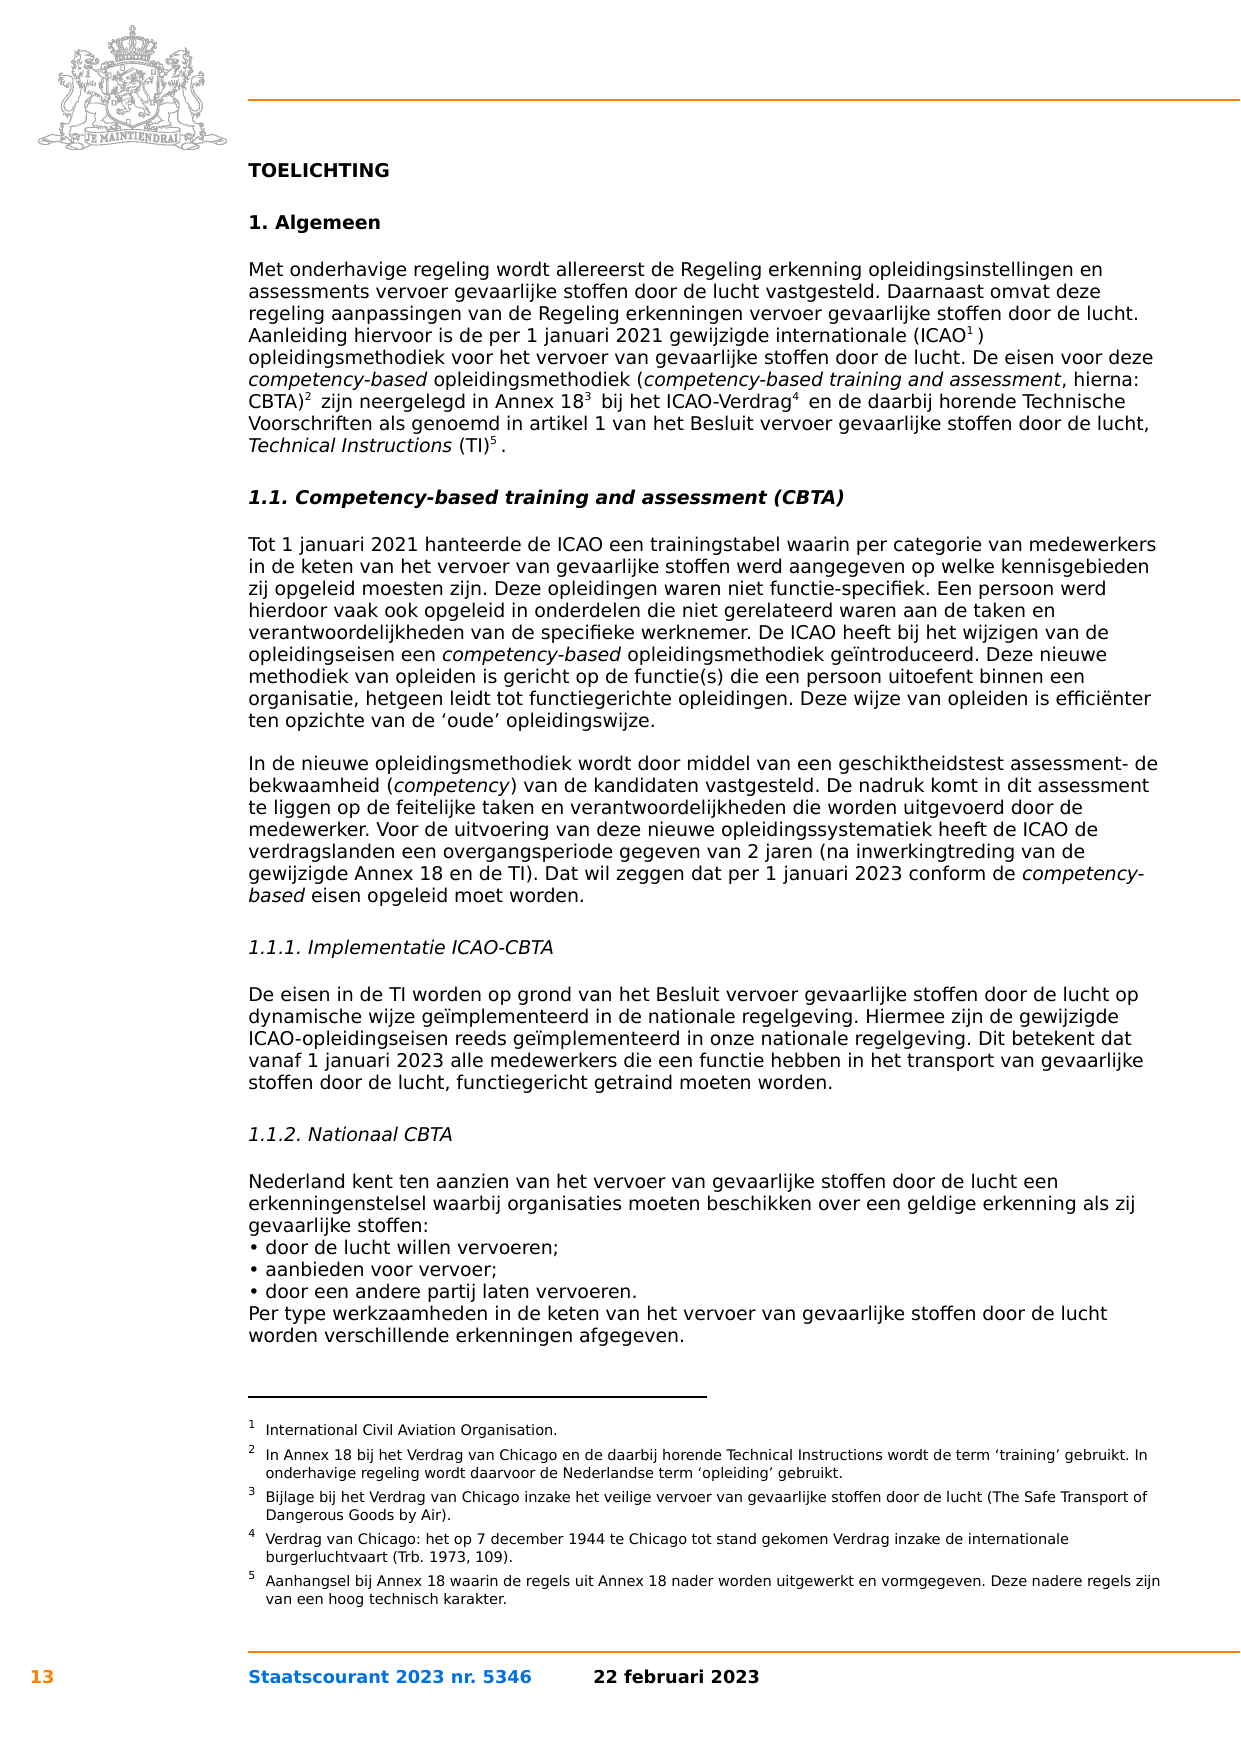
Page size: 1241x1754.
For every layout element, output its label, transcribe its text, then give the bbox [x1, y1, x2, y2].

text In Annex 18 bij het Verdrag van Chicago en de daarbij horende Technical Instructions wordt de term ‘training’ gebruikt. In onderhavige regeling wordt daarvoor de Nederlandse term ‘opleiding’ gebruikt. [248, 1443, 1163, 1482]
subtitle 1. Algemeen [248, 212, 1163, 234]
text Tot 1 januari 2021 hanteerde de ICAO een trainingstabel waarin per categorie van medewerkers in de keten van het vervoer van gevaarlijke stoffen werd aangegeven op welke kennisgebieden zij opgeleid moesten zijn. Deze opleidingen waren niet functie-specifiek. Een persoon werd hierdoor vaak ook opgeleid in onderdelen die niet gerelateerd waren aan de taken en verantwoordelijkheden van de specifieke werknemer. De ICAO heeft bij het wijzigen van de opleidingseisen een competency-based opleidingsmethodiek geïntroduceerd. Deze nieuwe methodiek van opleiden is gericht op de functie(s) die een persoon uitoefent binnen een organisatie, hetgeen leidt tot functiegerichte opleidingen. Deze wijze van opleiden is efficiënter ten opzichte van de ‘oude’ opleidingswijze. [248, 534, 1163, 731]
text Verdrag van Chicago: het op 7 december 1944 te Chicago tot stand gekomen Verdrag inzake de internationale burgerluchtvaart (Trb. 1973, 109). [248, 1527, 1163, 1566]
text • door de lucht willen vervoeren; [248, 1237, 1163, 1259]
picture [38, 25, 227, 150]
subtitle 1.1.2. Nationaal CBTA [248, 1124, 1163, 1146]
text Aanhangsel bij Annex 18 waarin de regels uit Annex 18 nader worden uitgewerkt en vormgegeven. Deze nadere regels zijn van een hoog technisch karakter. [248, 1569, 1163, 1608]
text International Civil Aviation Organisation. [248, 1418, 1163, 1440]
text • door een andere partij laten vervoeren. [248, 1281, 1163, 1303]
text • aanbieden voor vervoer; [248, 1259, 1163, 1281]
subtitle 1.1. Competency-based training and assessment (CBTA) [248, 487, 1163, 509]
text Nederland kent ten aanzien van het vervoer van gevaarlijke stoffen door de lucht een erkenningenstelsel waarbij organisaties moeten beschikken over een geldige erkenning als zij gevaarlijke stoffen: [248, 1171, 1163, 1237]
text De eisen in de TI worden op grond van het Besluit vervoer gevaarlijke stoffen door de lucht op dynamische wijze geïmplementeerd in de nationale regelgeving. Hiermee zijn de gewijzigde ICAO-opleidingseisen reeds geïmplementeerd in onze nationale regelgeving. Dit betekent dat vanaf 1 januari 2023 alle medewerkers die een functie hebben in het transport van gevaarlijke stoffen door de lucht, functiegericht getraind moeten worden. [248, 984, 1163, 1094]
text Per type werkzaamheden in de keten van het vervoer van gevaarlijke stoffen door de lucht worden verschillende erkenningen afgegeven. [248, 1303, 1163, 1347]
text Bijlage bij het Verdrag van Chicago inzake het veilige vervoer van gevaarlijke stoffen door de lucht (The Safe Transport of Dangerous Goods by Air). [248, 1485, 1163, 1524]
subtitle TOELICHTING [248, 160, 1163, 182]
subtitle 1.1.1. Implementatie ICAO-CBTA [248, 937, 1163, 959]
text In de nieuwe opleidingsmethodiek wordt door middel van een geschiktheidstest assessment- de bekwaamheid (competency) van de kandidaten vastgesteld. De nadruk komt in dit assessment te liggen op de feitelijke taken en verantwoordelijkheden die worden uitgevoerd door de medewerker. Voor de uitvoering van deze nieuwe opleidingssystematiek heeft de ICAO de verdragslanden een overgangsperiode gegeven van 2 jaren (na inwerkingtreding van de gewijzigde Annex 18 en de TI). Dat wil zeggen dat per 1 januari 2023 conform de competency-based eisen opgeleid moet worden. [248, 753, 1163, 907]
text Met onderhavige regeling wordt allereerst de Regeling erkenning opleidingsinstellingen en assessments vervoer gevaarlijke stoffen door de lucht vastgesteld. Daarnaast omvat deze regeling aanpassingen van de Regeling erkenningen vervoer gevaarlijke stoffen door de lucht. Aanleiding hiervoor is de per 1 januari 2021 gewijzigde internationale (ICAO) opleidingsmethodiek voor het vervoer van gevaarlijke stoffen door de lucht. De eisen voor deze competency-based opleidingsmethodiek (competency-based training and assessment, hierna: CBTA) zijn neergelegd in Annex 18 bij het ICAO-Verdrag en de daarbij horende Technische Voorschriften als genoemd in artikel 1 van het Besluit vervoer gevaarlijke stoffen door de lucht, Technical Instructions (TI). [248, 259, 1163, 457]
